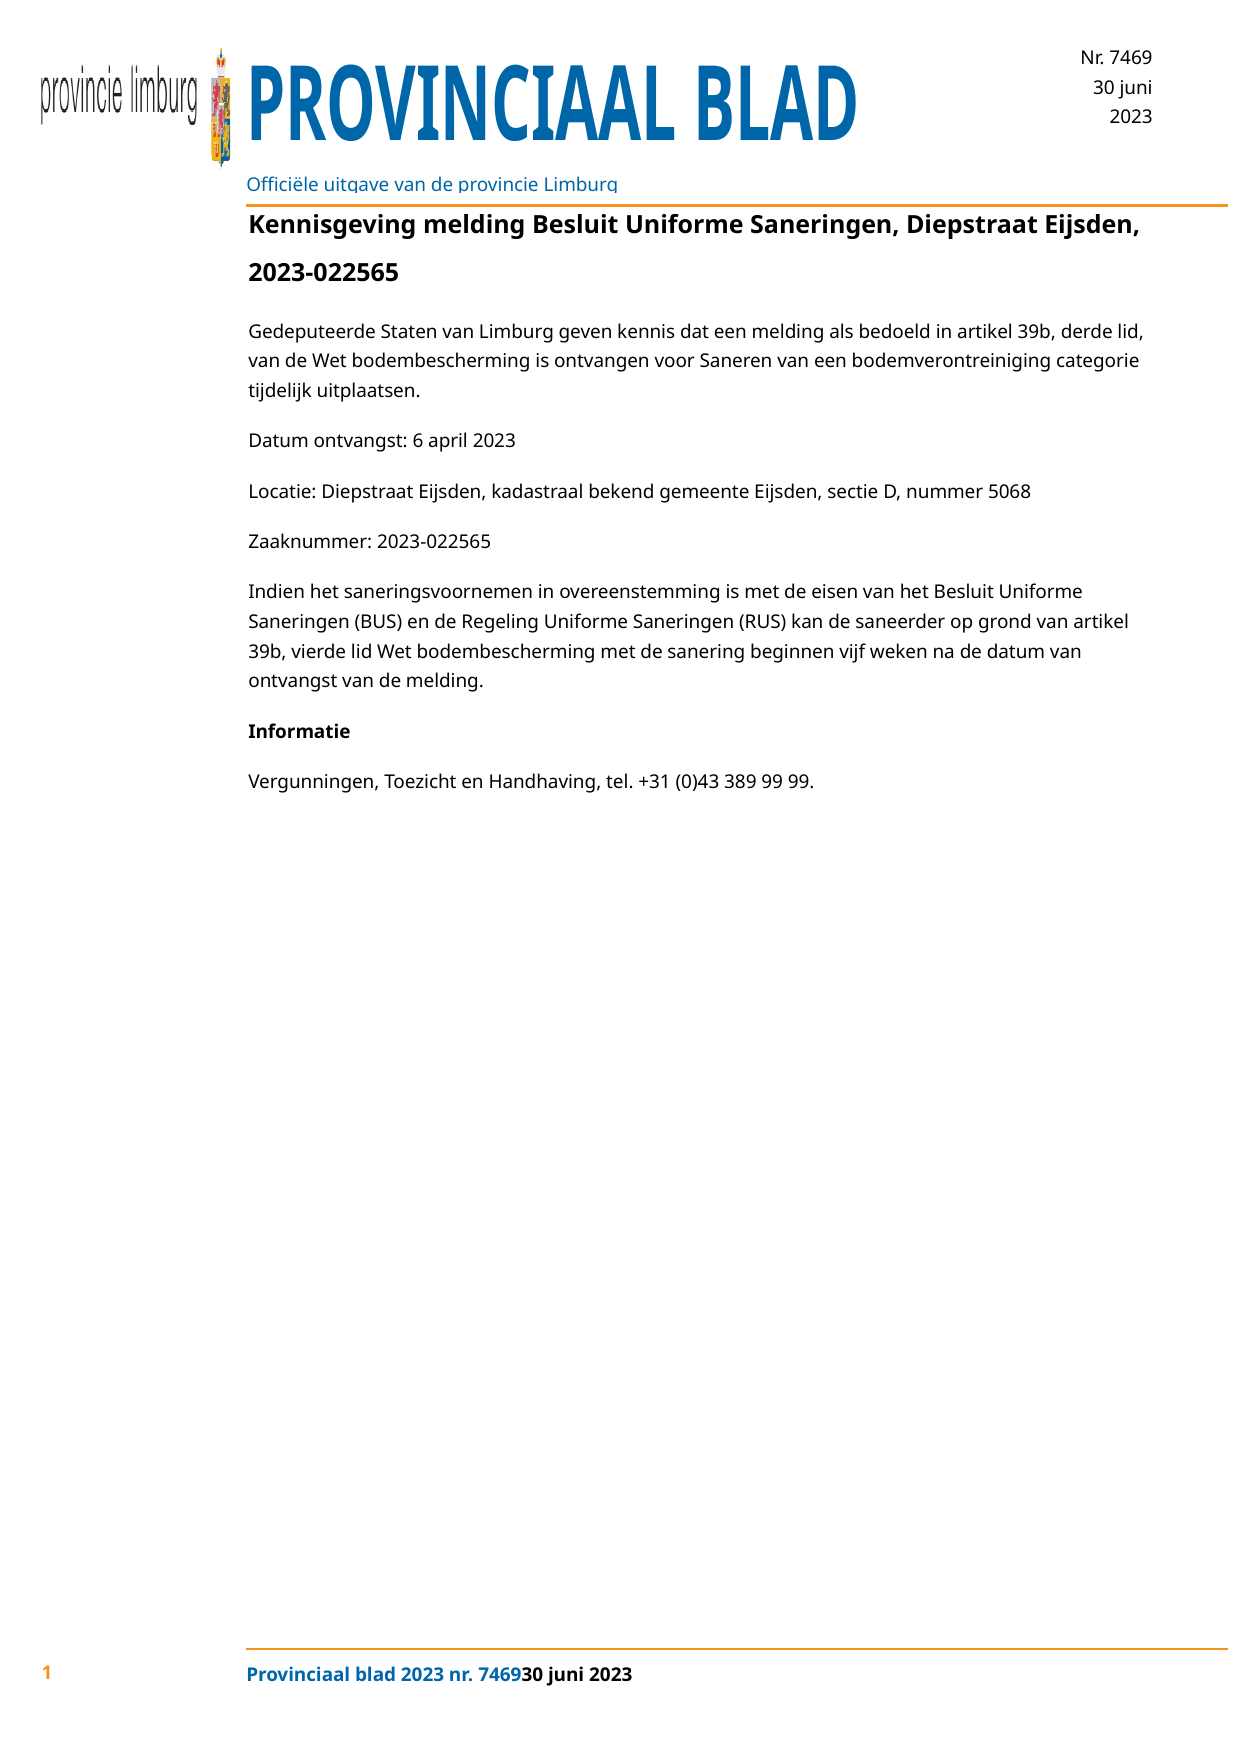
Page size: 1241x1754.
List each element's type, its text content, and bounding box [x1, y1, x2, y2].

text Kennisgeving melding Besluit Uniforme Saneringen, Diepstraat Eijsden, 2023-022565 [248, 207, 1152, 288]
text Locatie: Diepstraat Eijsden, kadastraal bekend gemeente Eijsden, sectie D, nummer 5068 [248, 478, 1152, 504]
text Informatie [248, 718, 1152, 744]
text Vergunningen, Toezicht en Handhaving, tel. +31 (0)43 389 99 99. [248, 768, 1152, 794]
picture [41, 47, 231, 172]
text Indien het saneringsvoornemen in overeenstemming is met de eisen van het Besluit Uniforme Saneringen (BUS) en de Regeling Uniforme Saneringen (RUS) kan de saneerder op grond van artikel 39b, vierde lid Wet bodembescherming met de sanering beginnen vijf weken na de datum van ontvangst van de melding. [248, 579, 1152, 693]
text Datum ontvangst: 6 april 2023 [248, 427, 1152, 453]
text Gedeputeerde Staten van Limburg geven kennis dat een melding als bedoeld in artikel 39b, derde lid, van de Wet bodembescherming is ontvangen voor Saneren van een bodemverontreiniging categorie tijdelijk uitplaatsen. [248, 318, 1152, 403]
text Zaaknummer: 2023-022565 [248, 528, 1152, 554]
